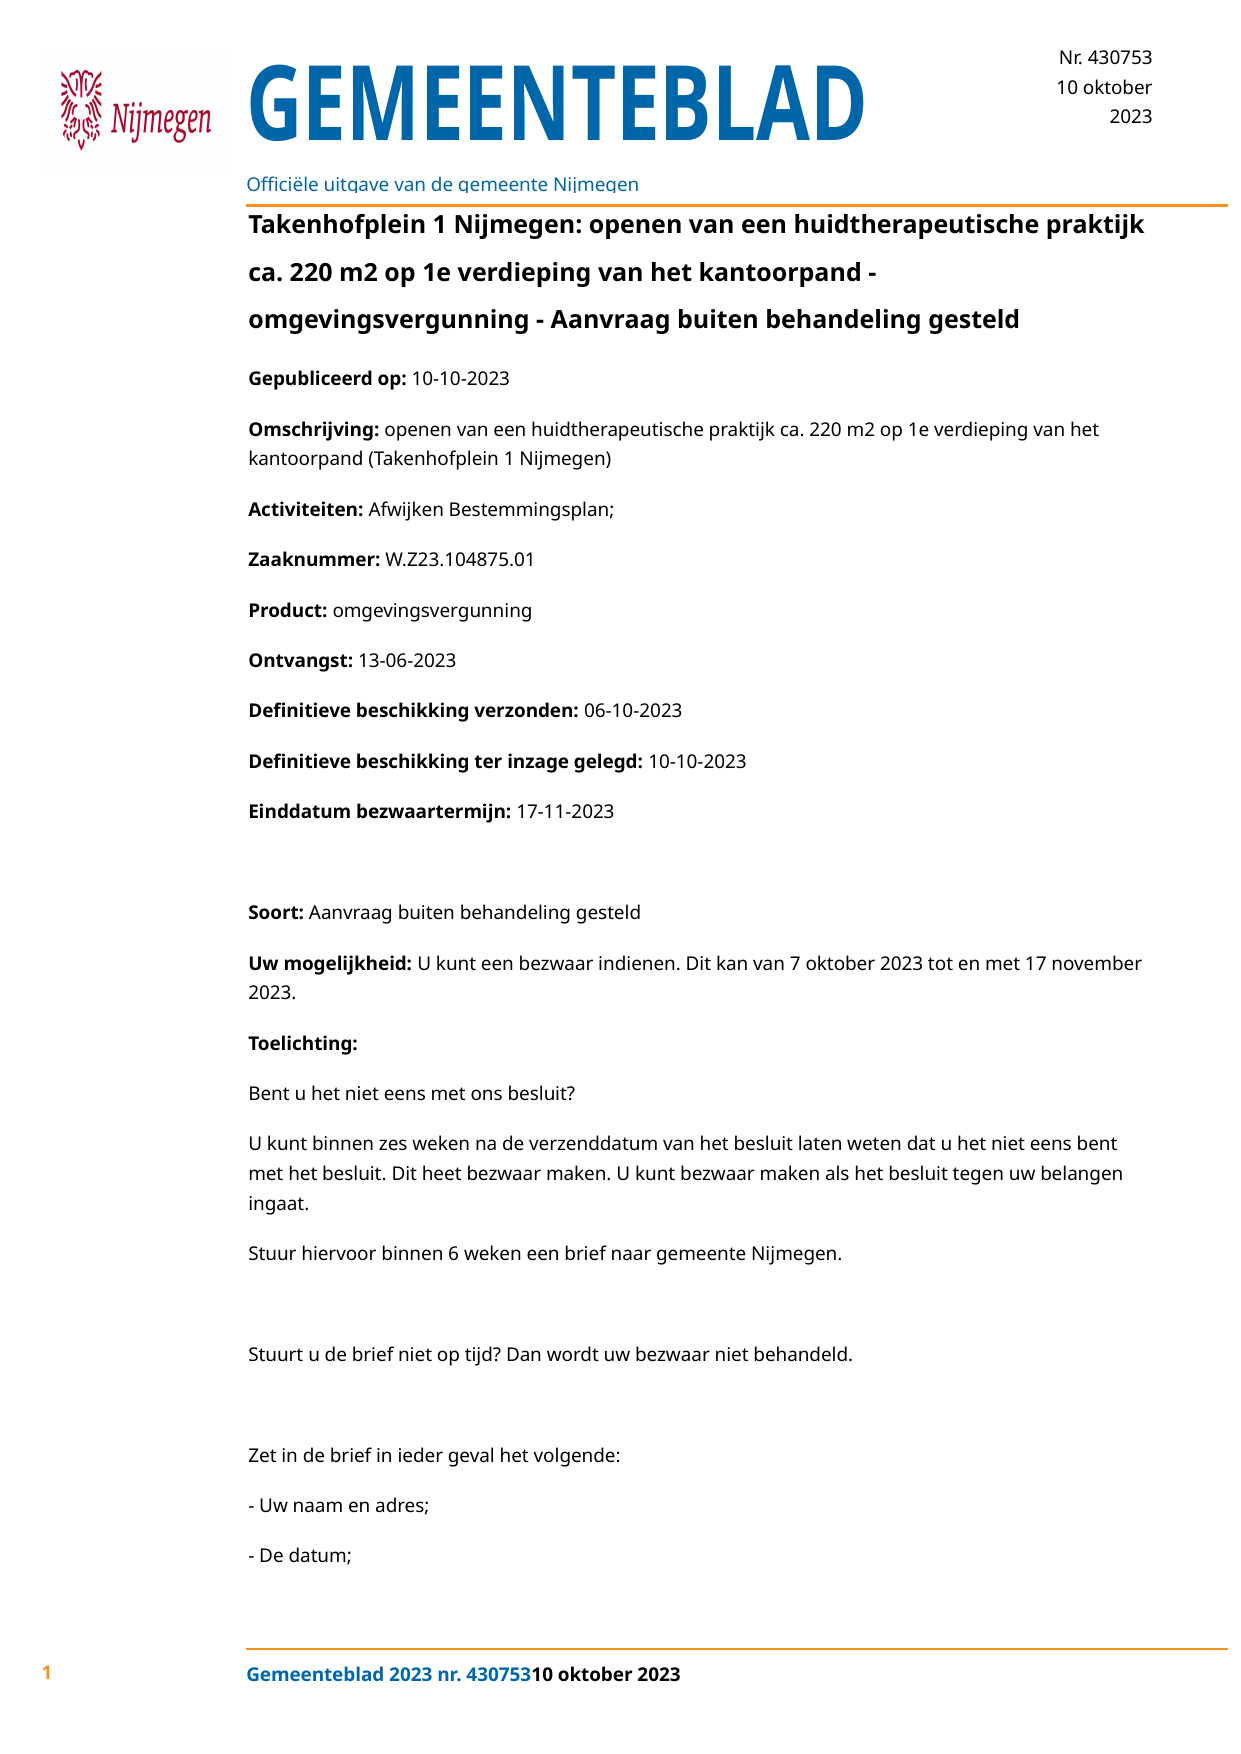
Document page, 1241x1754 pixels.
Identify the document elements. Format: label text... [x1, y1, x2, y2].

text Definitieve beschikking ter inzage gelegd: 10-10-2023 [248, 748, 1152, 774]
text Definitieve beschikking verzonden: 06-10-2023 [248, 698, 1152, 723]
text Omschrijving: openen van een huidtherapeutische praktijk ca. 220 m2 op 1e verdieping van het kantoorpand (Takenhofplein 1 Nijmegen) [248, 416, 1152, 471]
text - Uw naam en adres; [248, 1492, 1152, 1518]
text Activiteiten: Afwijken Bestemmingsplan; [248, 496, 1152, 522]
text Soort: Aanvraag buiten behandeling gesteld [248, 899, 1152, 925]
text Zaaknummer: W.Z23.104875.01 [248, 546, 1152, 572]
text Toelichting: [248, 1030, 1152, 1055]
text - De datum; [248, 1543, 1152, 1568]
text U kunt binnen zes weken na de verzenddatum van het besluit laten weten dat u het niet eens bent met het besluit. Dit heet bezwaar maken. U kunt bezwaar maken als het besluit tegen uw belangen ingaat. [248, 1131, 1152, 1215]
text Bent u het niet eens met ons besluit? [248, 1080, 1152, 1106]
text Stuur hiervoor binnen 6 weken een brief naar gemeente Nijmegen. [248, 1240, 1152, 1266]
text Zet in de brief in ieder geval het volgende: [248, 1442, 1152, 1467]
picture [41, 47, 231, 172]
text Takenhofplein 1 Nijmegen: openen van een huidtherapeutische praktijk ca. 220 m2 op 1e verdieping van het kantoorpand - omgevingsvergunning - Aanvraag buiten behandeling gesteld [248, 207, 1152, 336]
text Product: omgevingsvergunning [248, 597, 1152, 622]
text Ontvangst: 13-06-2023 [248, 647, 1152, 673]
text Uw mogelijkheid: U kunt een bezwaar indienen. Dit kan van 7 oktober 2023 tot en met 17 november 2023. [248, 950, 1152, 1005]
text Stuurt u de brief niet op tijd? Dan wordt uw bezwaar niet behandeld. [248, 1341, 1152, 1367]
text Gepubliceerd op: 10-10-2023 [248, 366, 1152, 391]
text Einddatum bezwaartermijn: 17-11-2023 [248, 798, 1152, 824]
